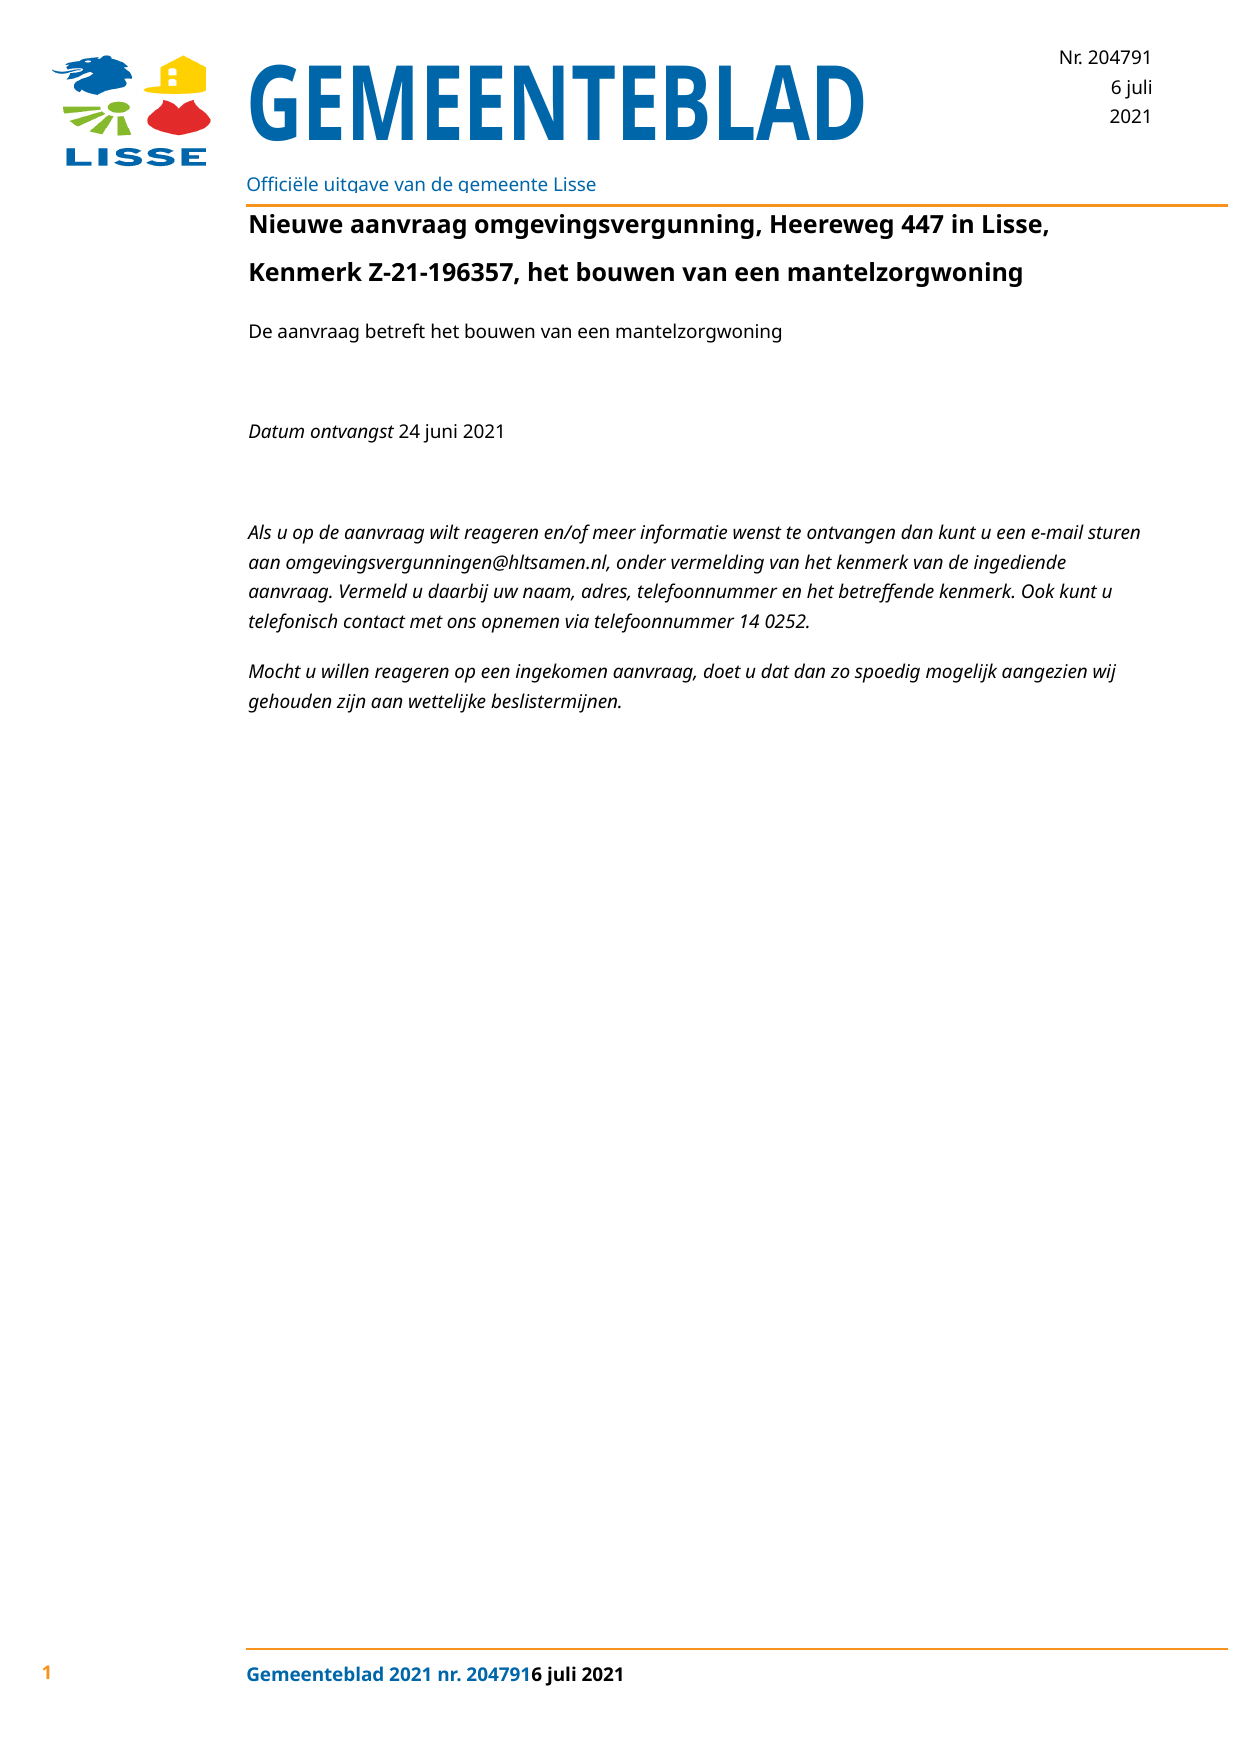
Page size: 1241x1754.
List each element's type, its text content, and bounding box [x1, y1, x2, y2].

picture [41, 47, 231, 172]
text De aanvraag betreft het bouwen van een mantelzorgwoning [248, 318, 1152, 344]
text Mocht u willen reageren op een ingekomen aanvraag, doet u dat dan zo spoedig mogelijk aangezien wij gehouden zijn aan wettelijke beslistermijnen. [248, 659, 1152, 714]
text Nieuwe aanvraag omgevingsvergunning, Heereweg 447 in Lisse, Kenmerk Z-21-196357, het bouwen van een mantelzorgwoning [248, 207, 1152, 288]
text Datum ontvangst 24 juni 2021 [248, 419, 1152, 444]
text Als u op de aanvraag wilt reageren en/of meer informatie wenst te ontvangen dan kunt u een e-mail sturen aan omgevingsvergunningen@hltsamen.nl, onder vermelding van het kenmerk van de ingediende aanvraag. Vermeld u daarbij uw naam, adres, telefoonnummer en het betreffende kenmerk. Ook kunt u telefonisch contact met ons opnemen via telefoonnummer 14 0252. [248, 519, 1152, 634]
